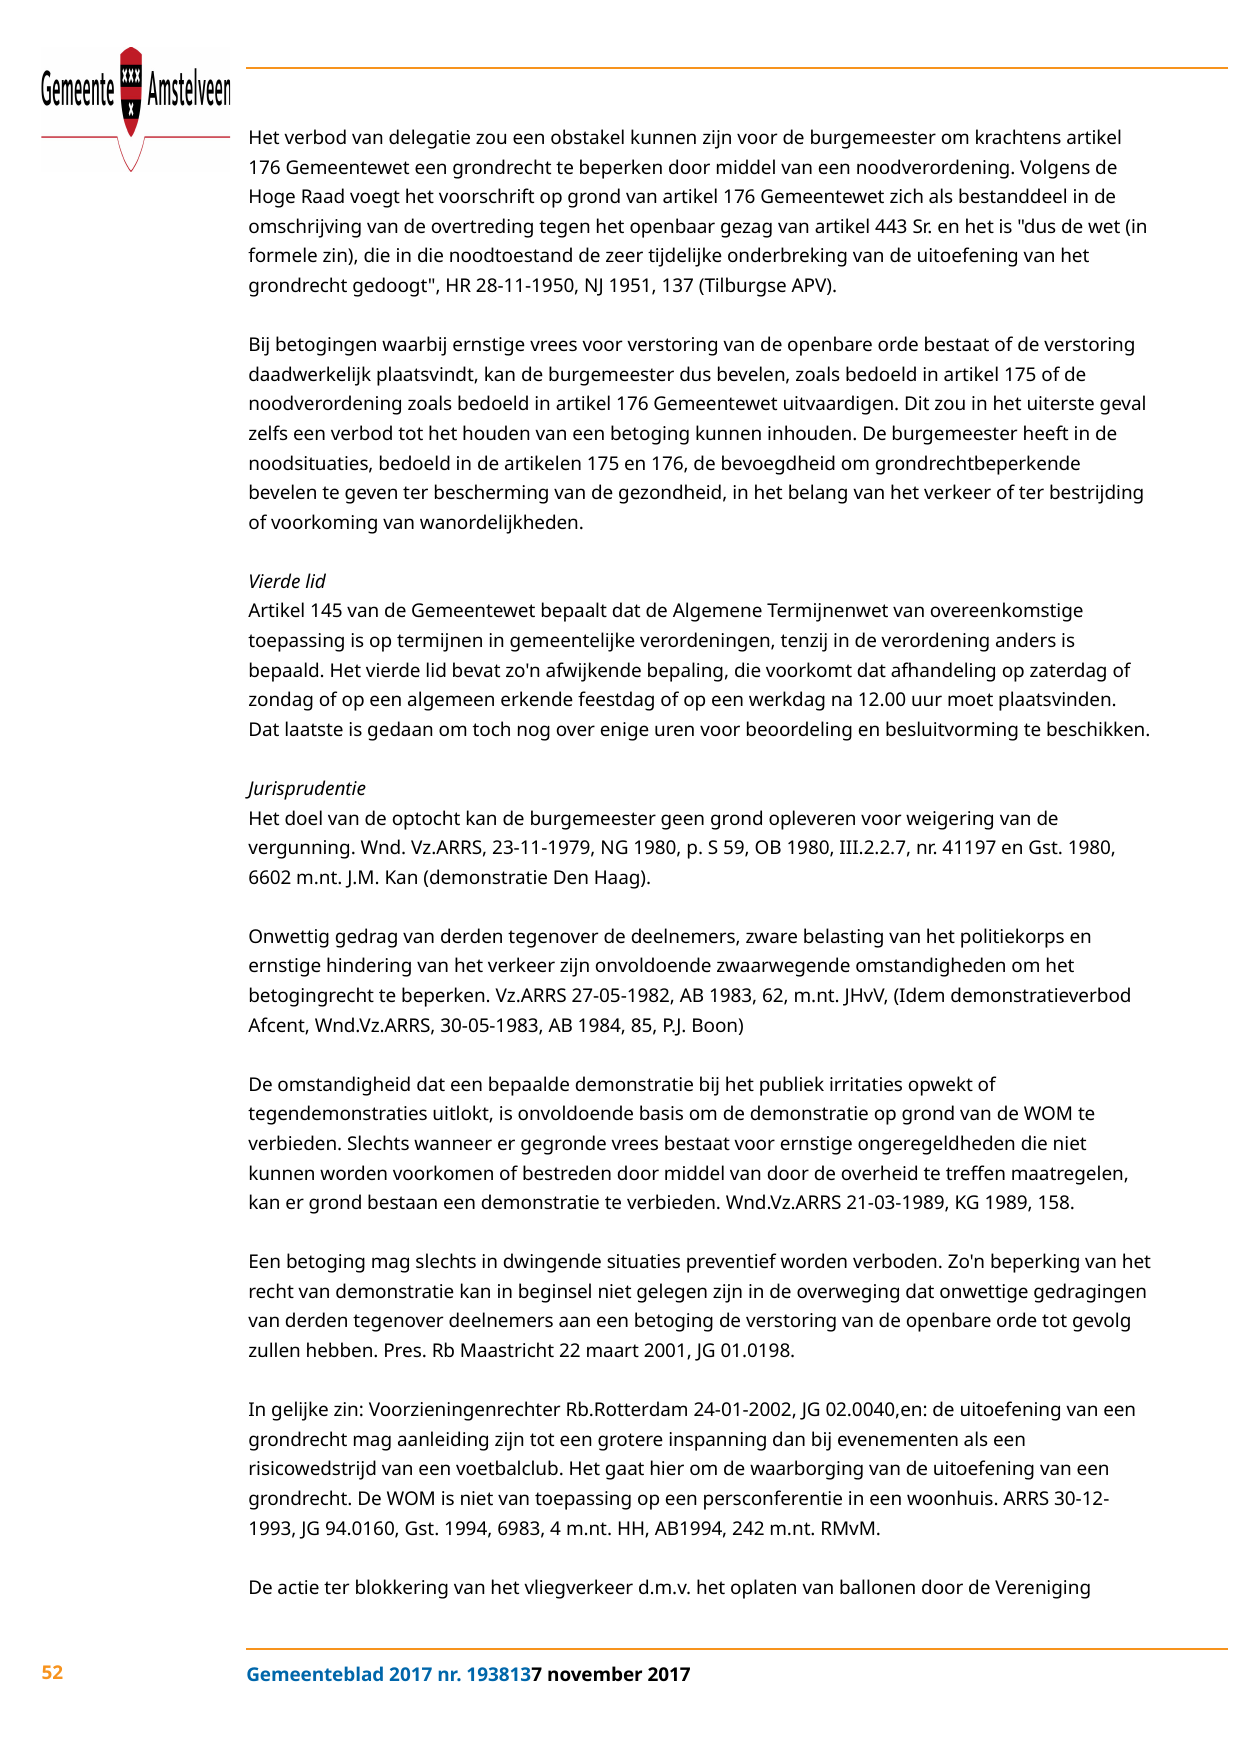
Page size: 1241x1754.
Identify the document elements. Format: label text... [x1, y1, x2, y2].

text Onwettig gedrag van derden tegenover de deelnemers, zware belasting van het politiekorps en ernstige hindering van het verkeer zijn onvoldoende zwaarwegende omstandigheden om het betogingrecht te beperken. Vz.ARRS 27-05-1982, AB 1983, 62, m.nt. JHvV, (Idem demonstratieverbod Afcent, Wnd.Vz.ARRS, 30-05-1983, AB 1984, 85, P.J. Boon) [248, 923, 1152, 1038]
text De actie ter blokkering van het vliegverkeer d.m.v. het oplaten van ballonen door de Vereniging [248, 1574, 1152, 1600]
text Jurisprudentie [248, 775, 1152, 801]
picture [41, 47, 231, 172]
text De omstandigheid dat een bepaalde demonstratie bij het publiek irritaties opwekt of tegendemonstraties uitlokt, is onvoldoende basis om de demonstratie op grond van de WOM te verbieden. Slechts wanneer er gegronde vrees bestaat voor ernstige ongeregeldheden die niet kunnen worden voorkomen of bestreden door middel van door de overheid te treffen maatregelen, kan er grond bestaan een demonstratie te verbieden. Wnd.Vz.ARRS 21-03-1989, KG 1989, 158. [248, 1071, 1152, 1215]
text Vierde lid [248, 568, 1152, 594]
text Artikel 145 van de Gemeentewet bepaalt dat de Algemene Termijnenwet van overeenkomstige toepassing is op termijnen in gemeentelijke verordeningen, tenzij in de verordening anders is bepaald. Het vierde lid bevat zo'n afwijkende bepaling, die voorkomt dat afhandeling op zaterdag of zondag of op een algemeen erkende feestdag of op een werkdag na 12.00 uur moet plaatsvinden. Dat laatste is gedaan om toch nog over enige uren voor beoordeling en besluitvorming te beschikken. [248, 598, 1152, 742]
text Het verbod van delegatie zou een obstakel kunnen zijn voor de burgemeester om krachtens artikel 176 Gemeentewet een grondrecht te beperken door middel van een noodverordening. Volgens de Hoge Raad voegt het voorschrift op grond van artikel 176 Gemeentewet zich als bestanddeel in de omschrijving van de overtreding tegen het openbaar gezag van artikel 443 Sr. en het is "dus de wet (in formele zin), die in die noodtoestand de zeer tijdelijke onderbreking van de uitoefening van het grondrecht gedoogt", HR 28-11-1950, NJ 1951, 137 (Tilburgse APV). [248, 124, 1152, 298]
text Het doel van de optocht kan de burgemeester geen grond opleveren voor weigering van de vergunning. Wnd. Vz.ARRS, 23-11-1979, NG 1980, p. S 59, OB 1980, III.2.2.7, nr. 41197 en Gst. 1980, 6602 m.nt. J.M. Kan (demonstratie Den Haag). [248, 805, 1152, 890]
text Bij betogingen waarbij ernstige vrees voor verstoring van de openbare orde bestaat of de verstoring daadwerkelijk plaatsvindt, kan de burgemeester dus bevelen, zoals bedoeld in artikel 175 of de noodverordening zoals bedoeld in artikel 176 Gemeentewet uitvaardigen. Dit zou in het uiterste geval zelfs een verbod tot het houden van een betoging kunnen inhouden. De burgemeester heeft in de noodsituaties, bedoeld in de artikelen 175 en 176, de bevoegdheid om grondrechtbeperkende bevelen te geven ter bescherming van de gezondheid, in het belang van het verkeer of ter bestrijding of voorkoming van wanordelijkheden. [248, 331, 1152, 535]
text In gelijke zin: Voorzieningenrechter Rb.Rotterdam 24-01-2002, JG 02.0040,en: de uitoefening van een grondrecht mag aanleiding zijn tot een grotere inspanning dan bij evenementen als een risicowedstrijd van een voetbalclub. Het gaat hier om de waarborging van de uitoefening van een grondrecht. De WOM is niet van toepassing op een persconferentie in een woonhuis. ARRS 30-12-1993, JG 94.0160, Gst. 1994, 6983, 4 m.nt. HH, AB1994, 242 m.nt. RMvM. [248, 1396, 1152, 1541]
text Een betoging mag slechts in dwingende situaties preventief worden verboden. Zo'n beperking van het recht van demonstratie kan in beginsel niet gelegen zijn in de overweging dat onwettige gedragingen van derden tegenover deelnemers aan een betoging de verstoring van de openbare orde tot gevolg zullen hebben. Pres. Rb Maastricht 22 maart 2001, JG 01.0198. [248, 1248, 1152, 1363]
